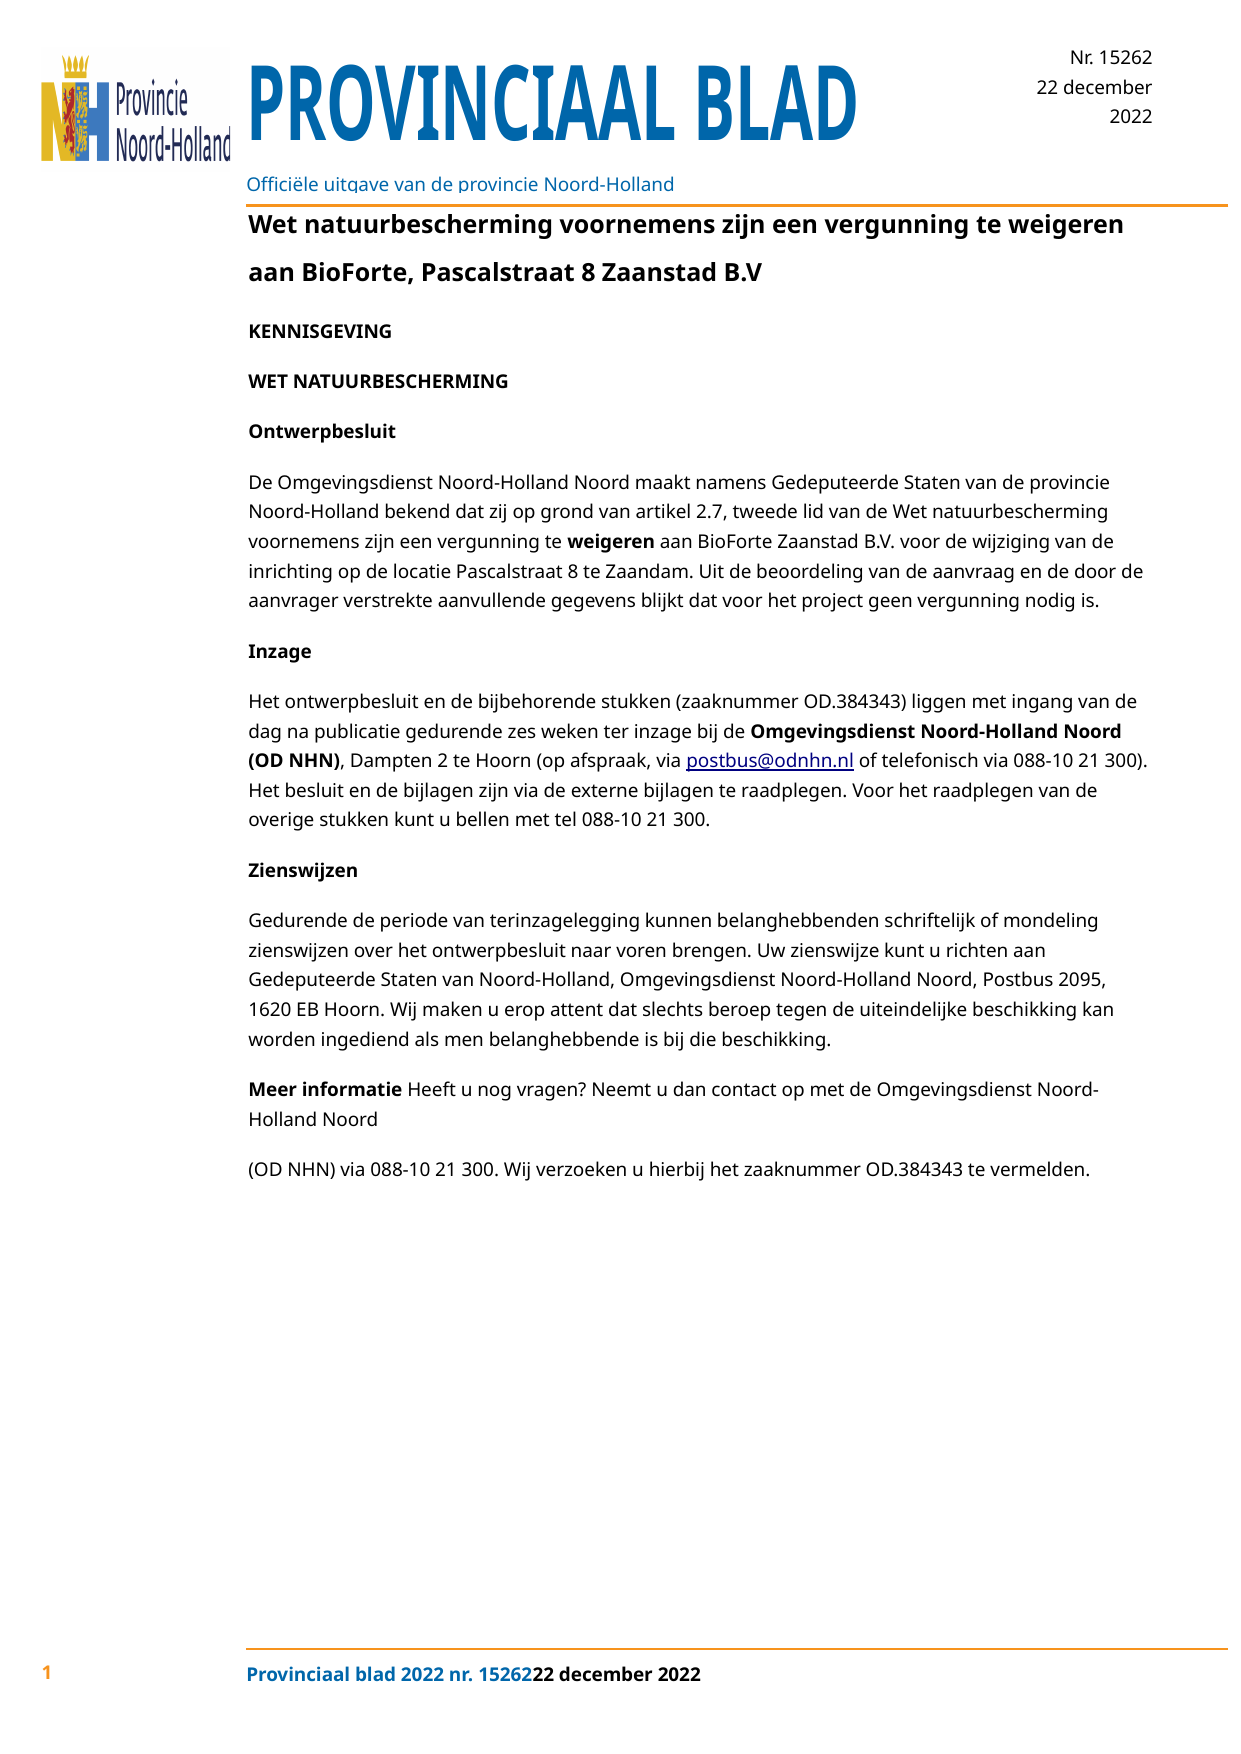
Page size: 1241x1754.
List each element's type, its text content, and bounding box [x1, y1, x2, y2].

text Gedurende de periode van terinzagelegging kunnen belanghebbenden schriftelijk of mondeling zienswijzen over het ontwerpbesluit naar voren brengen. Uw zienswijze kunt u richten aan Gedeputeerde Staten van Noord-Holland, Omgevingsdienst Noord-Holland Noord, Postbus 2095, 1620 EB Hoorn. Wij maken u erop attent dat slechts beroep tegen de uiteindelijke beschikking kan worden ingediend als men belanghebbende is bij die beschikking. [248, 907, 1152, 1052]
text Inzage [248, 638, 1152, 664]
text Wet natuurbescherming voornemens zijn een vergunning te weigeren aan BioForte, Pascalstraat 8 Zaanstad B.V [248, 207, 1152, 288]
text WET NATUURBESCHERMING [248, 368, 1152, 394]
text Meer informatie Heeft u nog vragen? Neemt u dan contact op met de Omgevingsdienst Noord-Holland Noord [248, 1076, 1152, 1132]
text KENNISGEVING [248, 318, 1152, 344]
text (OD NHN) via 088-10 21 300. Wij verzoeken u hierbij het zaaknummer OD.384343 te vermelden. [248, 1156, 1152, 1182]
picture [41, 47, 231, 172]
text Ontwerpbesluit [248, 419, 1152, 444]
text Het ontwerpbesluit en de bijbehorende stukken (zaaknummer OD.384343) liggen met ingang van de dag na publicatie gedurende zes weken ter inzage bij de Omgevingsdienst Noord-Holland Noord (OD NHN), Dampten 2 te Hoorn (op afspraak, via postbus@odnhn.nl of telefonisch via 088-10 21 300). Het besluit en de bijlagen zijn via de externe bijlagen te raadplegen. Voor het raadplegen van de overige stukken kunt u bellen met tel 088-10 21 300. [248, 688, 1152, 832]
text De Omgevingsdienst Noord-Holland Noord maakt namens Gedeputeerde Staten van de provincie Noord-Holland bekend dat zij op grond van artikel 2.7, tweede lid van de Wet natuurbescherming voornemens zijn een vergunning te weigeren aan BioForte Zaanstad B.V. voor de wijziging van de inrichting op de locatie Pascalstraat 8 te Zaandam. Uit de beoordeling van de aanvraag en de door de aanvrager verstrekte aanvullende gegevens blijkt dat voor het project geen vergunning nodig is. [248, 469, 1152, 613]
text Zienswijzen [248, 857, 1152, 883]
